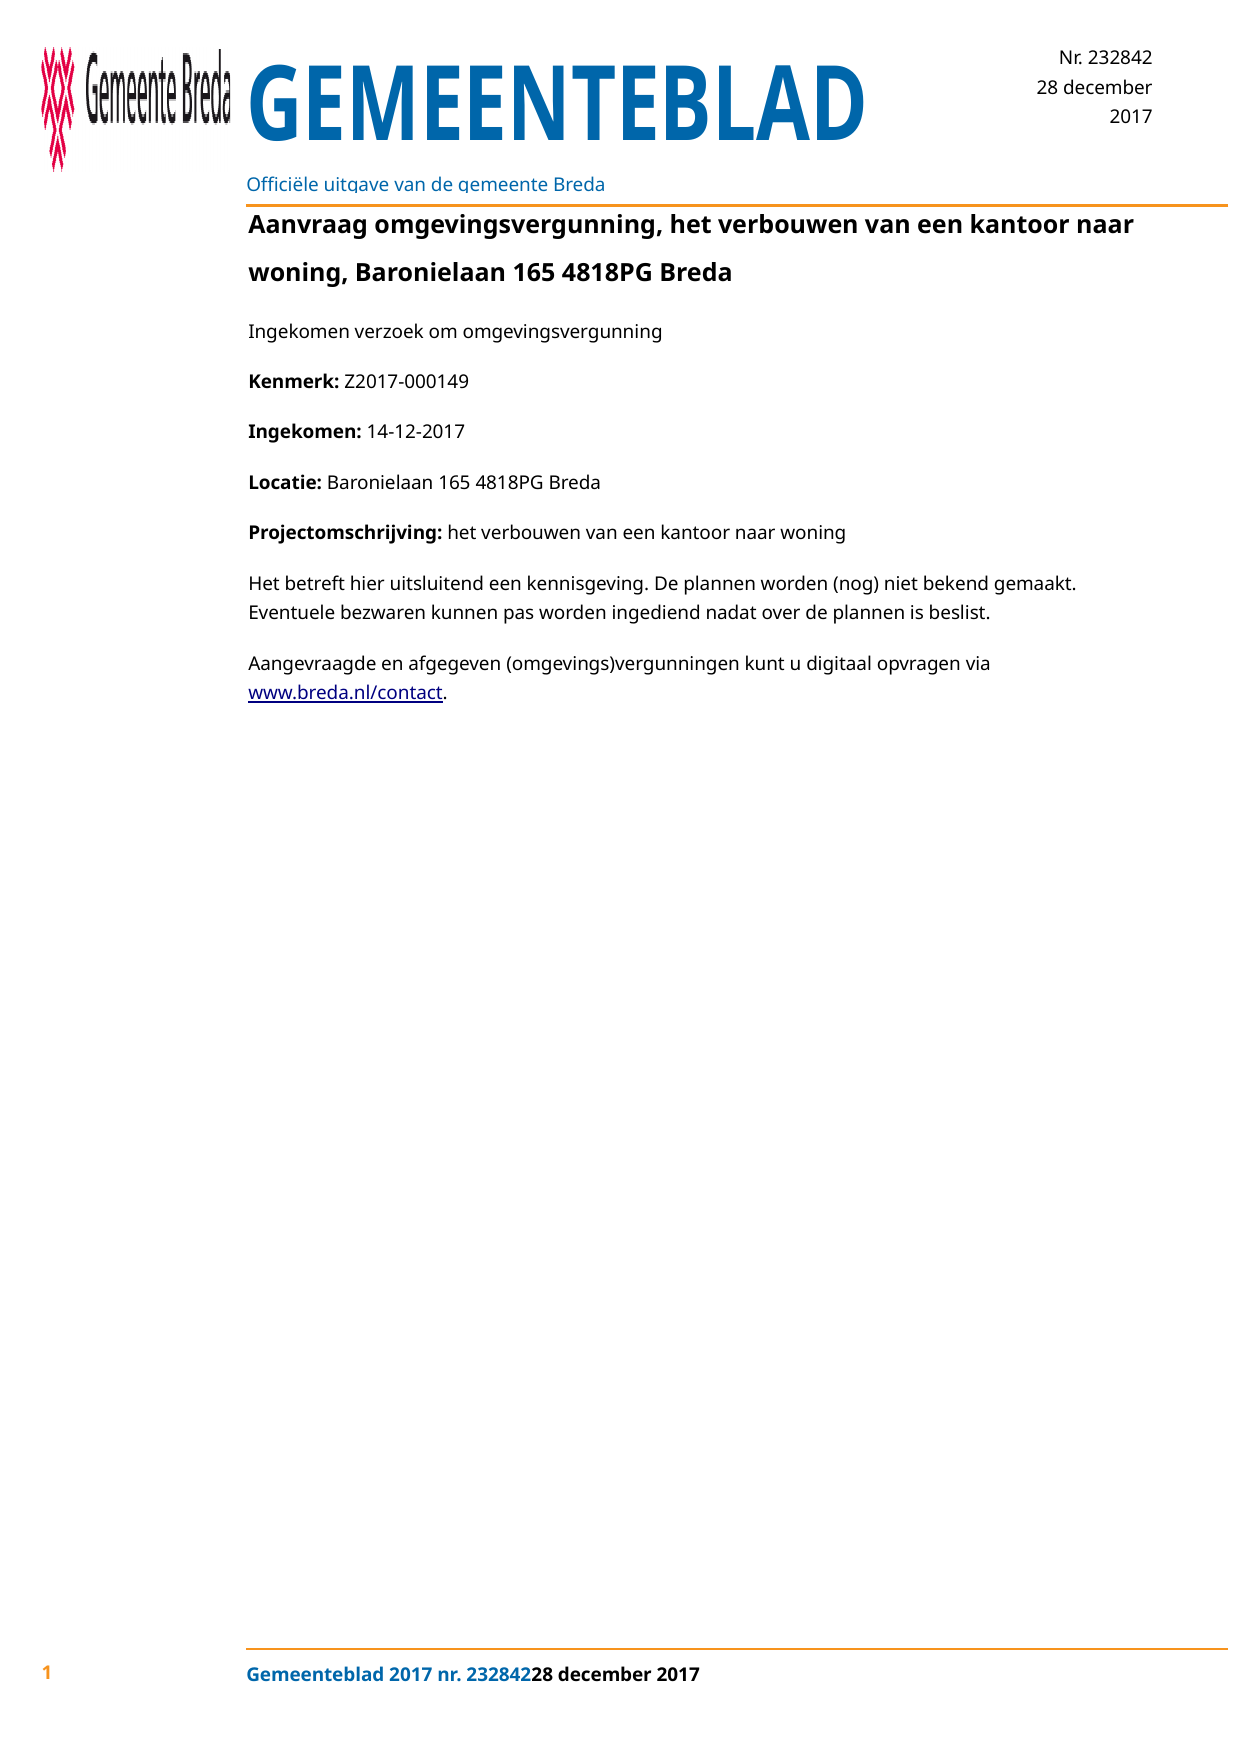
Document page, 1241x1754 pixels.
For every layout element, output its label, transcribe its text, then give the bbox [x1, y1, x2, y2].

text Aanvraag omgevingsvergunning, het verbouwen van een kantoor naar woning, Baronielaan 165 4818PG Breda [248, 207, 1152, 288]
text Aangevraagde en afgegeven (omgevings)vergunningen kunt u digitaal opvragen via www.breda.nl/contact. [248, 650, 1152, 705]
text Locatie: Baronielaan 165 4818PG Breda [248, 469, 1152, 495]
text Kenmerk: Z2017-000149 [248, 368, 1152, 394]
text Projectomschrijving: het verbouwen van een kantoor naar woning [248, 519, 1152, 545]
text Ingekomen: 14-12-2017 [248, 419, 1152, 444]
text Ingekomen verzoek om omgevingsvergunning [248, 318, 1152, 344]
picture [41, 47, 231, 172]
text Het betreft hier uitsluitend een kennisgeving. De plannen worden (nog) niet bekend gemaakt. Eventuele bezwaren kunnen pas worden ingediend nadat over de plannen is beslist. [248, 570, 1152, 625]
